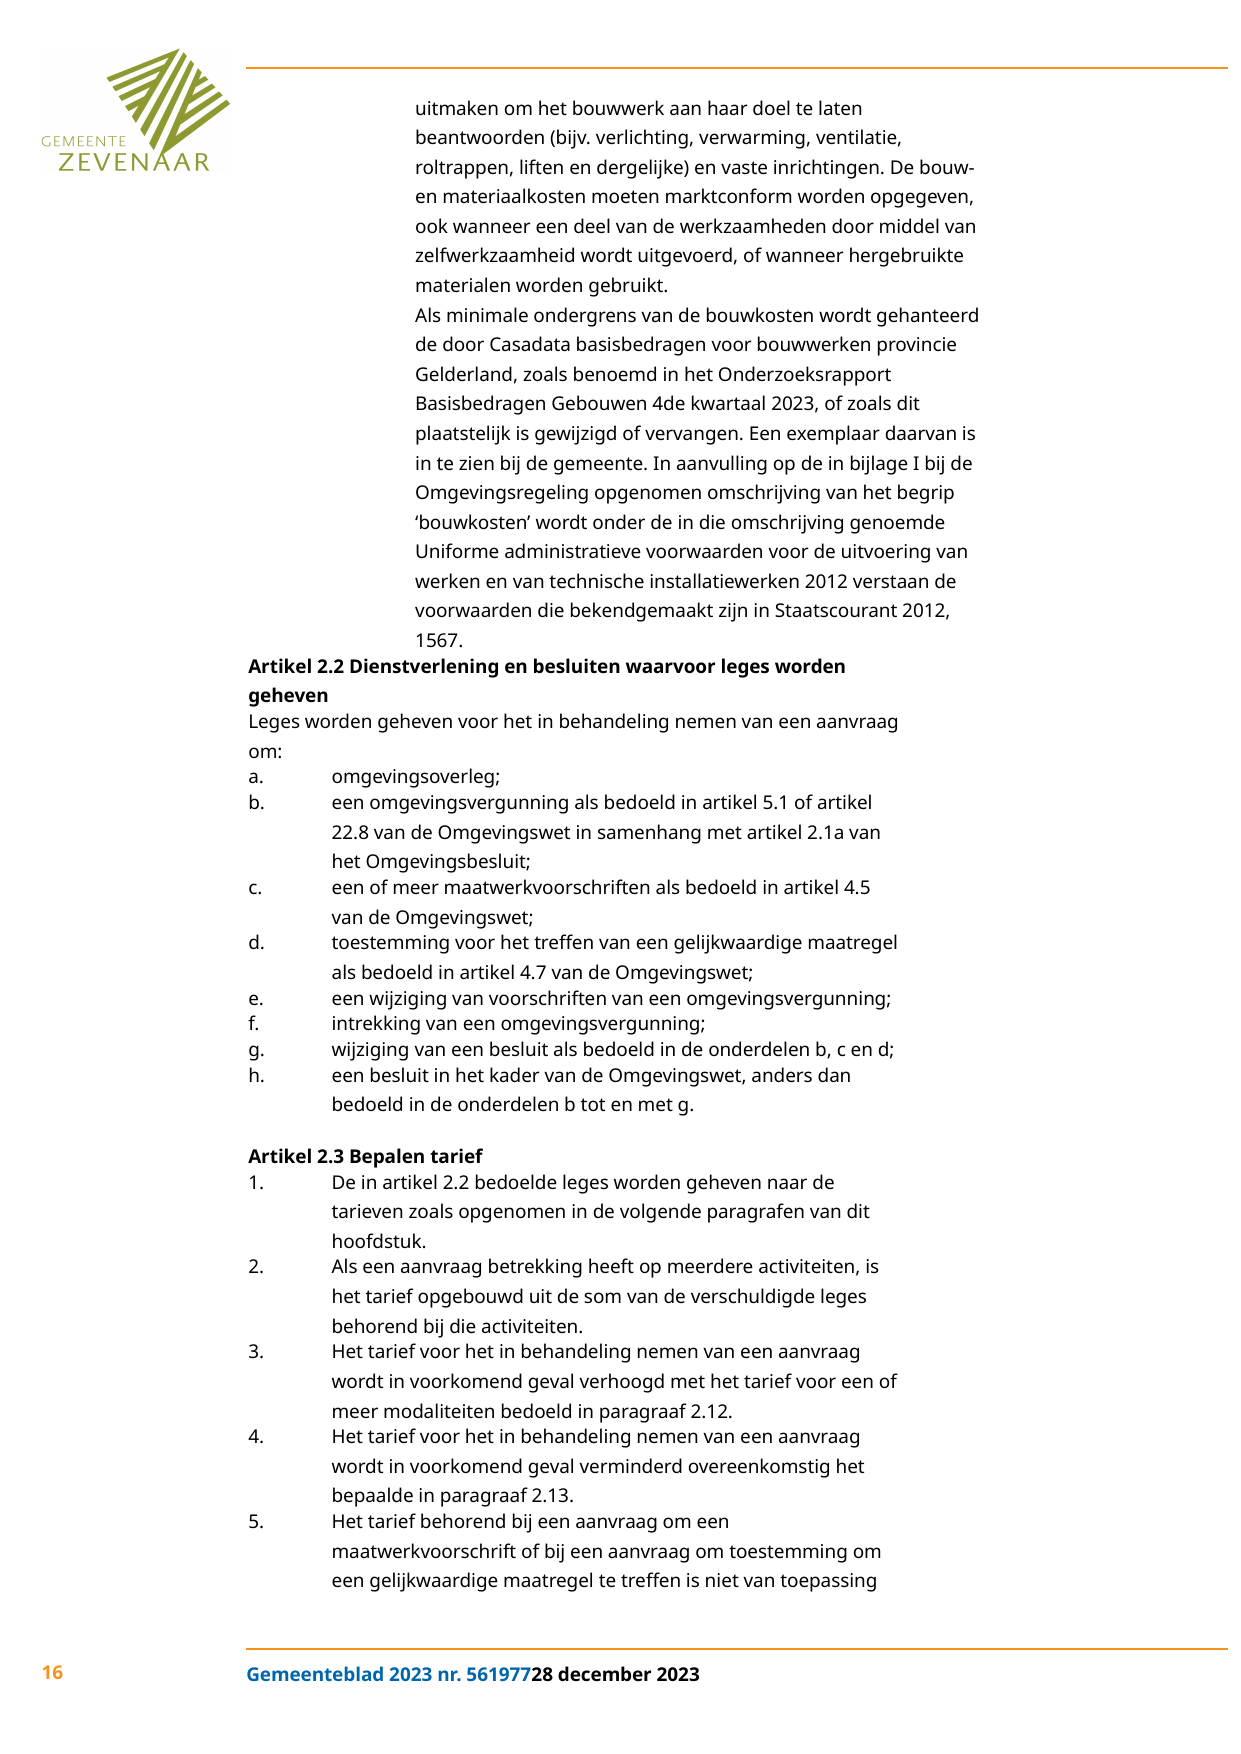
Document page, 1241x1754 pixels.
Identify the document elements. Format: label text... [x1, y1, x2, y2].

table_cell [901, 653, 1068, 708]
table_cell Leges worden geheven voor het in behandeling nemen van een aanvraag om: [248, 708, 901, 764]
table_cell [901, 1509, 1068, 1593]
table_cell [901, 1143, 1068, 1169]
table_cell g. [248, 1036, 331, 1062]
table_cell een of meer maatwerkvoorschriften als bedoeld in artikel 4.5 van de Omgevingswet; [331, 874, 901, 929]
table_cell h. [248, 1062, 331, 1117]
table_cell [901, 1036, 1068, 1062]
table_cell een wijziging van voorschriften van een omgevingsvergunning; [331, 985, 901, 1011]
table_cell [901, 1424, 1068, 1508]
table_cell Het tarief behorend bij een aanvraag om een maatwerkvoorschrift of bij een aanvraag om toestemming om een gelijkwaardige maatregel te treffen is niet van toepassing [331, 1509, 901, 1593]
table_cell d. [248, 930, 331, 985]
table_cell Het tarief voor het in behandeling nemen van een aanvraag wordt in voorkomend geval verhoogd met het tarief voor een of meer modaliteiten bedoeld in paragraaf 2.12. [331, 1339, 901, 1423]
table_cell 5. [248, 1509, 331, 1593]
table_cell uitmaken om het bouwwerk aan haar doel te laten beantwoorden (bijv. verlichting, verwarming, ventilatie, roltrappen, liften en dergelijke) en vaste inrichtingen. De bouw- en materiaalkosten moeten marktconform worden opgegeven, ook wanneer een deel van de werkzaamheden door middel van zelfwerkzaamheid wordt uitgevoerd, of wanneer hergebruikte materialen worden gebruikt. Als minimale ondergrens van de bouwkosten wordt gehanteerd de door Casadata basisbedragen voor bouwwerken provincie Gelderland, zoals benoemd in het Onderzoeksrapport Basisbedragen Gebouwen 4de kwartaal 2023, of zoals dit plaatstelijk is gewijzigd of vervangen. Een exemplaar daarvan is in te zien bij de gemeente. In aanvulling op de in bijlage I bij de Omgevingsregeling opgenomen omschrijving van het begrip ‘bouwkosten’ wordt onder de in die omschrijving genoemde Uniforme administratieve voorwaarden voor de uitvoering van werken en van technische installatiewerken 2012 verstaan de voorwaarden die bekendgemaakt zijn in Staatscourant 2012, 1567. [415, 95, 984, 653]
table_cell [901, 764, 1068, 789]
table_cell [901, 708, 1068, 764]
table_cell 2. [248, 1254, 331, 1339]
table_cell Als een aanvraag betrekking heeft op meerdere activiteiten, is het tarief opgebouwd uit de som van de verschuldigde leges behorend bij die activiteiten. [331, 1254, 901, 1339]
table_cell 4. [248, 1424, 331, 1508]
table_cell toestemming voor het treffen van een gelijkwaardige maatregel als bedoeld in artikel 4.7 van de Omgevingswet; [331, 930, 901, 985]
table_cell [901, 1254, 1068, 1339]
table_cell [901, 1169, 1068, 1254]
table_cell 3. [248, 1339, 331, 1423]
table_cell [901, 985, 1068, 1011]
table_cell Artikel 2.3 Bepalen tarief [248, 1143, 901, 1169]
table_cell Artikel 2.2 Dienstverlening en besluiten waarvoor leges worden geheven [248, 653, 901, 708]
table_cell a. [248, 764, 331, 789]
table_cell f. [248, 1011, 331, 1036]
table_cell een besluit in het kader van de Omgevingswet, anders dan bedoeld in de onderdelen b tot en met g. [331, 1062, 901, 1117]
table_cell [901, 1339, 1068, 1423]
table_cell b. [248, 789, 331, 874]
table_cell [248, 1118, 1068, 1143]
table_cell De in artikel 2.2 bedoelde leges worden geheven naar de tarieven zoals opgenomen in de volgende paragrafen van dit hoofdstuk. [331, 1169, 901, 1254]
table_cell omgevingsoverleg; [331, 764, 901, 789]
table_cell c. [248, 874, 331, 929]
table_cell e. [248, 985, 331, 1011]
table_cell [901, 1011, 1068, 1036]
table_cell [901, 789, 1068, 874]
table_cell [901, 1062, 1068, 1117]
table_cell - [331, 95, 415, 653]
table_cell [901, 874, 1068, 929]
table_cell [901, 930, 1068, 985]
table_cell intrekking van een omgevingsvergunning; [331, 1011, 901, 1036]
table_cell Het tarief voor het in behandeling nemen van een aanvraag wordt in voorkomend geval verminderd overeenkomstig het bepaalde in paragraaf 2.13. [331, 1424, 901, 1508]
picture [41, 47, 231, 172]
table_cell een omgevingsvergunning als bedoeld in artikel 5.1 of artikel 22.8 van de Omgevingswet in samenhang met artikel 2.1a van het Omgevingsbesluit; [331, 789, 901, 874]
table_cell wijziging van een besluit als bedoeld in de onderdelen b, c en d; [331, 1036, 901, 1062]
table_cell 1. [248, 1169, 331, 1254]
table_cell [248, 95, 331, 653]
